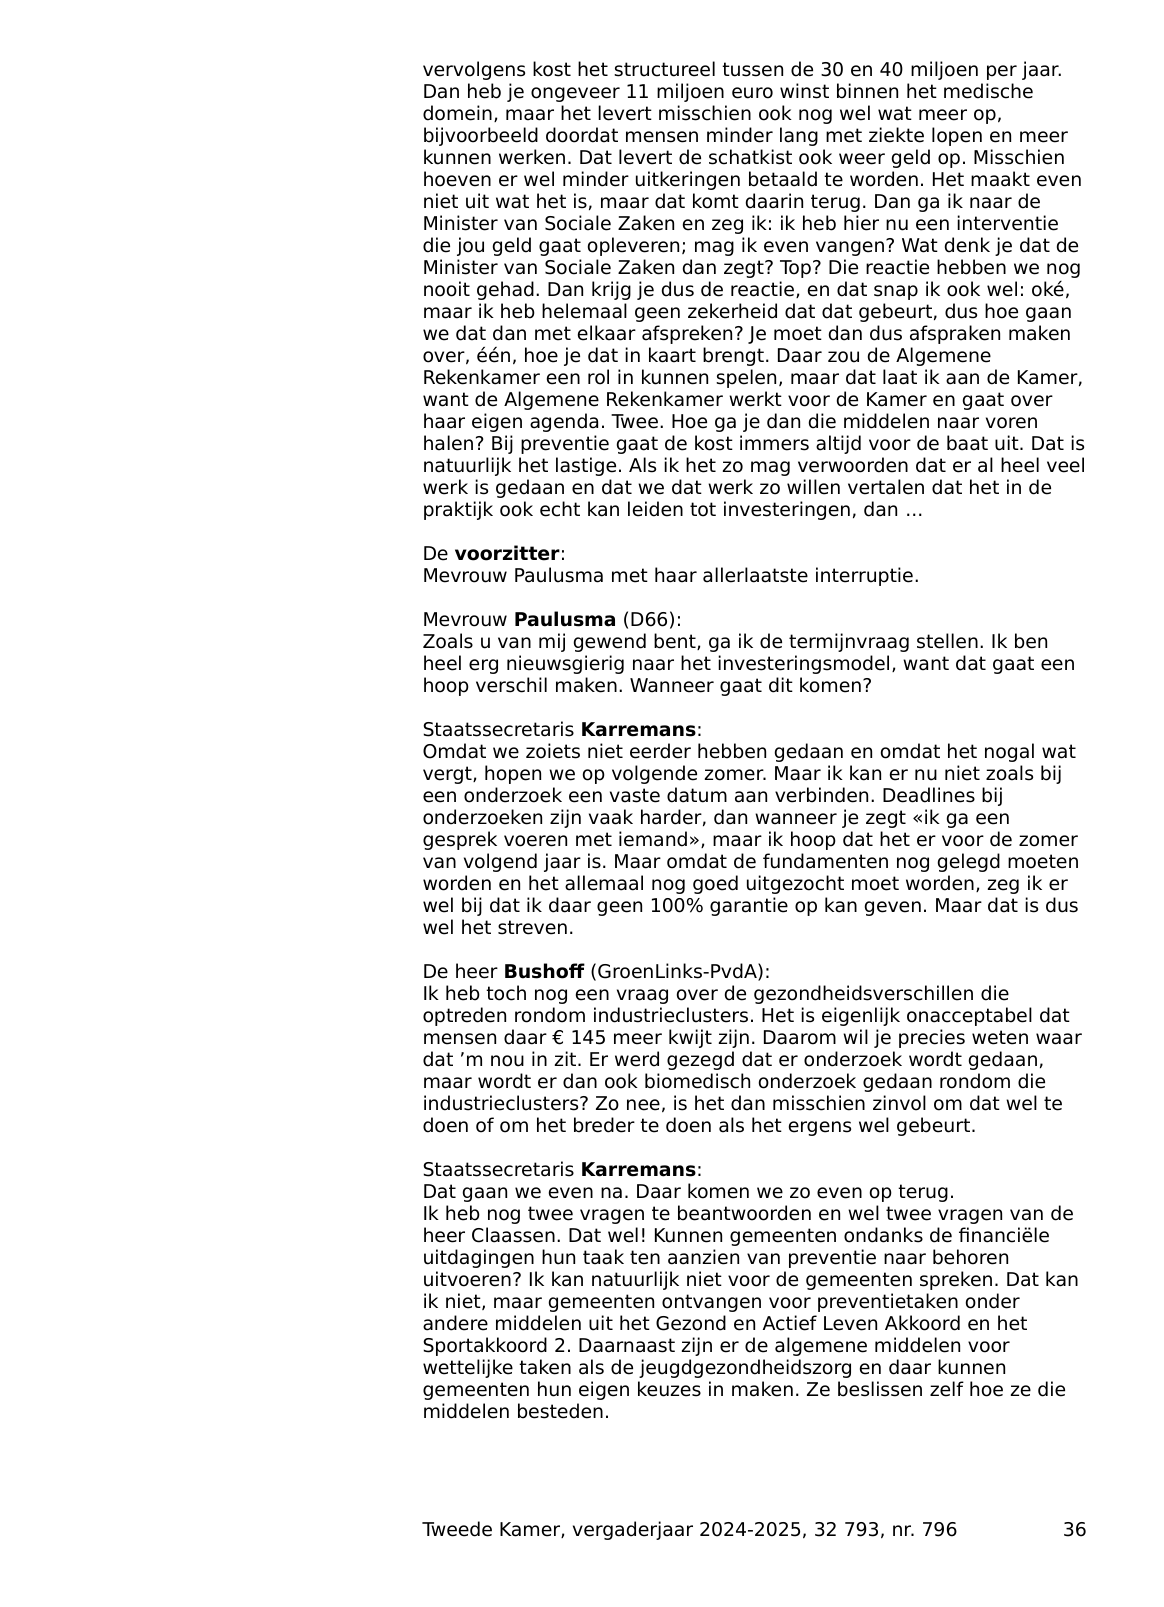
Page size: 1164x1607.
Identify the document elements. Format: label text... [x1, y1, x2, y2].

text Dat gaan we even na. Daar komen we zo even op terug. [422, 1181, 1087, 1203]
text Staatssecretaris Karremans: [422, 1159, 1087, 1181]
text Mevrouw Paulusma met haar allerlaatste interruptie. [422, 565, 1087, 587]
text Zoals u van mij gewend bent, ga ik de termijnvraag stellen. Ik ben heel erg nieuwsgierig naar het investeringsmodel, want dat gaat een hoop verschil maken. Wanneer gaat dit komen? [422, 631, 1087, 697]
text De voorzitter: [422, 543, 1087, 565]
text Omdat we zoiets niet eerder hebben gedaan en omdat het nogal wat vergt, hopen we op volgende zomer. Maar ik kan er nu niet zoals bij een onderzoek een vaste datum aan verbinden. Deadlines bij onderzoeken zijn vaak harder, dan wanneer je zegt «ik ga een gesprek voeren met iemand», maar ik hoop dat het er voor de zomer van volgend jaar is. Maar omdat de fundamenten nog gelegd moeten worden en het allemaal nog goed uitgezocht moet worden, zeg ik er wel bij dat ik daar geen 100% garantie op kan geven. Maar dat is dus wel het streven. [422, 741, 1087, 939]
text Ik heb toch nog een vraag over de gezondheidsverschillen die optreden rondom industrieclusters. Het is eigenlijk onacceptabel dat mensen daar € 145 meer kwijt zijn. Daarom wil je precies weten waar dat ’m nou in zit. Er werd gezegd dat er onderzoek wordt gedaan, maar wordt er dan ook biomedisch onderzoek gedaan rondom die industrieclusters? Zo nee, is het dan misschien zinvol om dat wel te doen of om het breder te doen als het ergens wel gebeurt. [422, 983, 1087, 1137]
text vervolgens kost het structureel tussen de 30 en 40 miljoen per jaar. Dan heb je ongeveer 11 miljoen euro winst binnen het medische domein, maar het levert misschien ook nog wel wat meer op, bijvoorbeeld doordat mensen minder lang met ziekte lopen en meer kunnen werken. Dat levert de schatkist ook weer geld op. Misschien hoeven er wel minder uitkeringen betaald te worden. Het maakt even niet uit wat het is, maar dat komt daarin terug. Dan ga ik naar de Minister van Sociale Zaken en zeg ik: ik heb hier nu een interventie die jou geld gaat opleveren; mag ik even vangen? Wat denk je dat de Minister van Sociale Zaken dan zegt? Top? Die reactie hebben we nog nooit gehad. Dan krijg je dus de reactie, en dat snap ik ook wel: oké, maar ik heb helemaal geen zekerheid dat dat gebeurt, dus hoe gaan we dat dan met elkaar afspreken? Je moet dan dus afspraken maken over, één, hoe je dat in kaart brengt. Daar zou de Algemene Rekenkamer een rol in kunnen spelen, maar dat laat ik aan de Kamer, want de Algemene Rekenkamer werkt voor de Kamer en gaat over haar eigen agenda. Twee. Hoe ga je dan die middelen naar voren halen? Bij preventie gaat de kost immers altijd voor de baat uit. Dat is natuurlijk het lastige. Als ik het zo mag verwoorden dat er al heel veel werk is gedaan en dat we dat werk zo willen vertalen dat het in de praktijk ook echt kan leiden tot investeringen, dan ... [422, 59, 1087, 521]
text Staatssecretaris Karremans: [422, 719, 1087, 741]
text Mevrouw Paulusma (D66): [422, 609, 1087, 631]
text De heer Bushoff (GroenLinks-PvdA): [422, 961, 1087, 983]
text Ik heb nog twee vragen te beantwoorden en wel twee vragen van de heer Claassen. Dat wel! Kunnen gemeenten ondanks de financiële uitdagingen hun taak ten aanzien van preventie naar behoren uitvoeren? Ik kan natuurlijk niet voor de gemeenten spreken. Dat kan ik niet, maar gemeenten ontvangen voor preventietaken onder andere middelen uit het Gezond en Actief Leven Akkoord en het Sportakkoord 2. Daarnaast zijn er de algemene middelen voor wettelijke taken als de jeugdgezondheidszorg en daar kunnen gemeenten hun eigen keuzes in maken. Ze beslissen zelf hoe ze die middelen besteden. [422, 1203, 1087, 1423]
